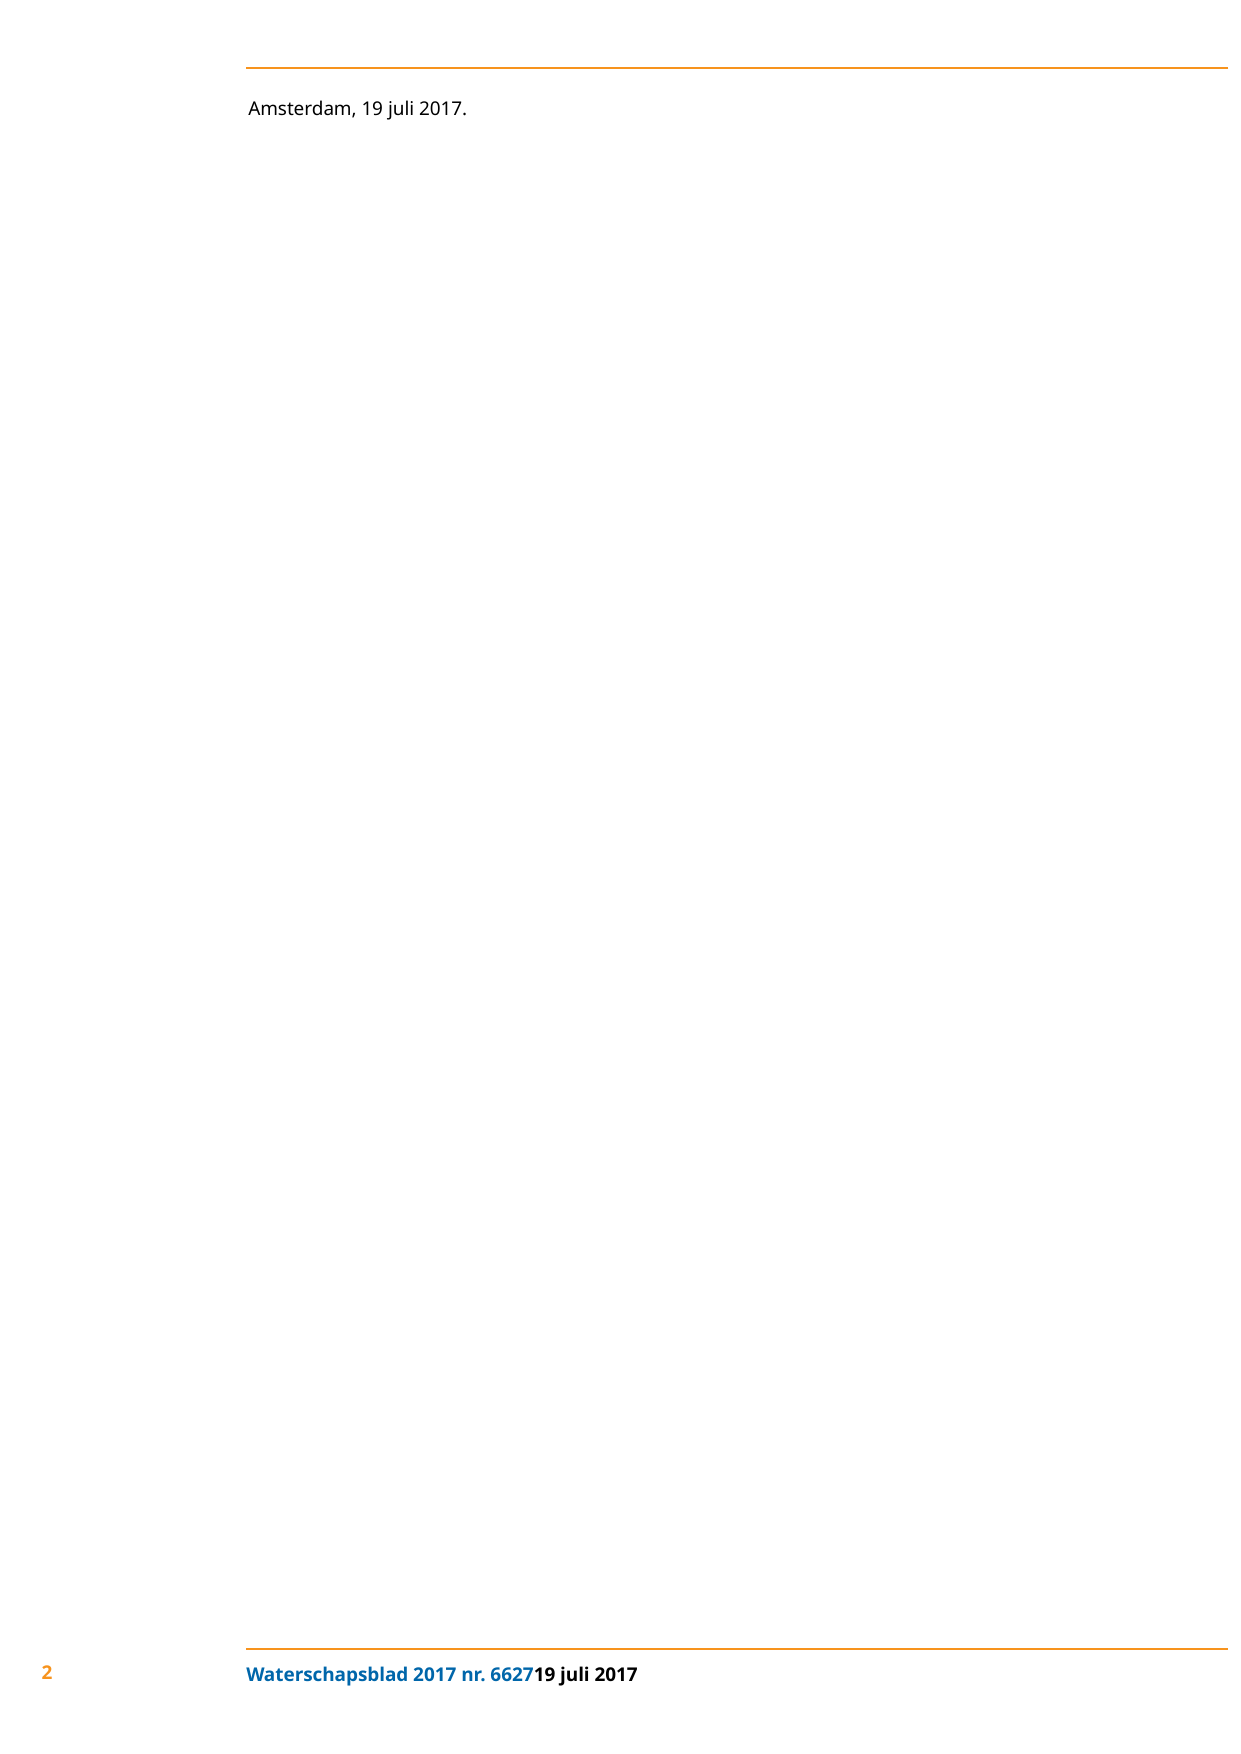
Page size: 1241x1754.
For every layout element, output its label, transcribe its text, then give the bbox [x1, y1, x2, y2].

picture [41, 47, 231, 172]
text Amsterdam, 19 juli 2017. [248, 95, 1152, 121]
